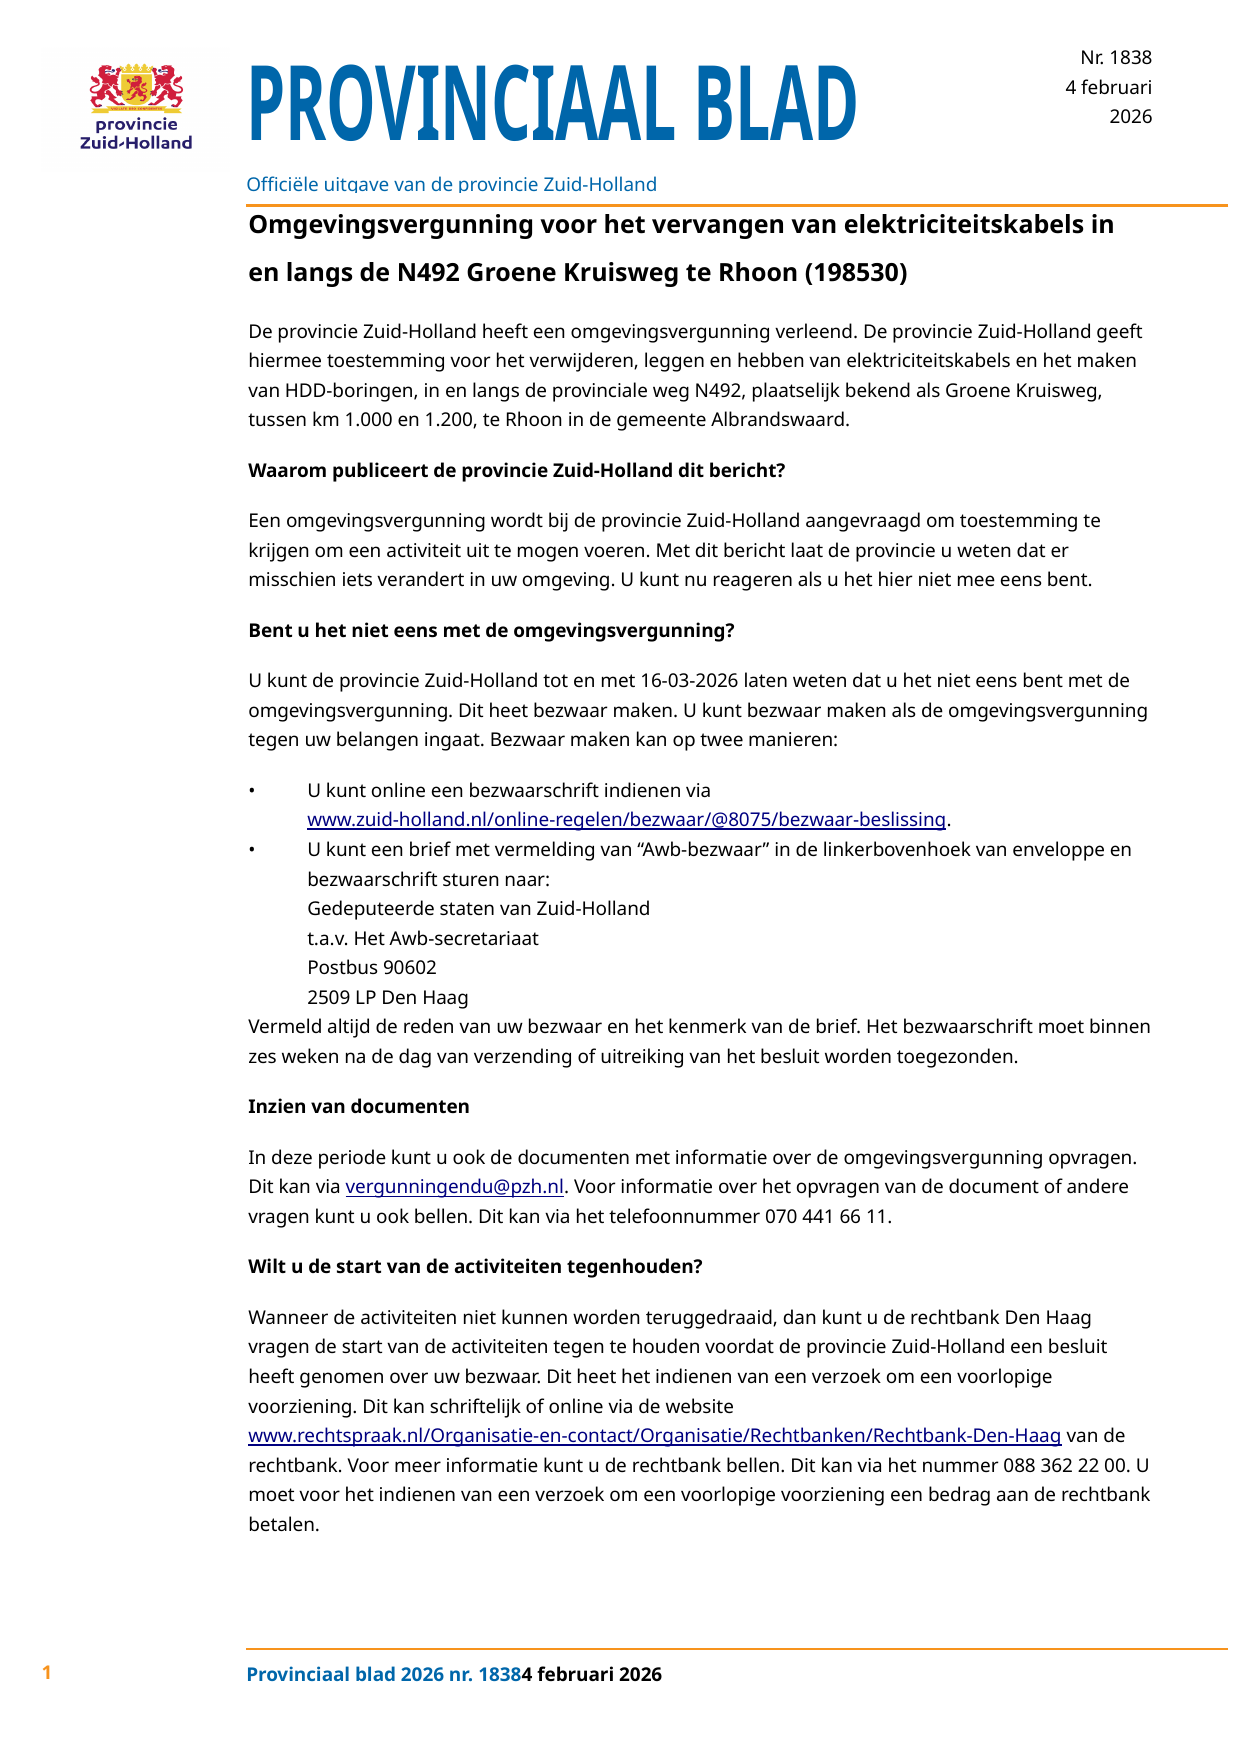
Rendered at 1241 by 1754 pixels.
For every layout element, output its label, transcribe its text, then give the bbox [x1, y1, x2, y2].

text Vermeld altijd de reden van uw bezwaar en het kenmerk van de brief. Het bezwaarschrift moet binnen zes weken na de dag van verzending of uitreiking van het besluit worden toegezonden. [248, 1014, 1152, 1069]
text Waarom publiceert de provincie Zuid-Holland dit bericht? [248, 457, 1152, 483]
text Wanneer de activiteiten niet kunnen worden teruggedraaid, dan kunt u de rechtbank Den Haag vragen de start van de activiteiten tegen te houden voordat de provincie Zuid-Holland een besluit heeft genomen over uw bezwaar. Dit heet het indienen van een verzoek om een voorlopige voorziening. Dit kan schriftelijk of online via de website www.rechtspraak.nl/Organisatie-en-contact/Organisatie/Rechtbanken/Rechtbank-Den-Haag van de rechtbank. Voor meer informatie kunt u de rechtbank bellen. Dit kan via het nummer 088 362 22 00. U moet voor het indienen van een verzoek om een voorlopige voorziening een bedrag aan de rechtbank betalen. [248, 1304, 1152, 1537]
text In deze periode kunt u ook de documenten met informatie over de omgevingsvergunning opvragen. Dit kan via vergunningendu@pzh.nl. Voor informatie over het opvragen van de document of andere vragen kunt u ook bellen. Dit kan via het telefoonnummer 070 441 66 11. [248, 1144, 1152, 1229]
text Inzien van documenten [248, 1094, 1152, 1119]
list 2509 LP Den Haag [248, 984, 1152, 1010]
text U kunt de provincie Zuid-Holland tot en met 16-03-2026 laten weten dat u het niet eens bent met de omgevingsvergunning. Dit heet bezwaar maken. U kunt bezwaar maken als de omgevingsvergunning tegen uw belangen ingaat. Bezwaar maken kan op twee manieren: [248, 667, 1152, 752]
list t.a.v. Het Awb-secretariaat [248, 925, 1152, 951]
text Wilt u de start van de activiteiten tegenhouden? [248, 1254, 1152, 1279]
list U kunt online een bezwaarschrift indienen via www.zuid-holland.nl/online-regelen/bezwaar/@8075/bezwaar-beslissing. [248, 777, 1152, 832]
list Gedeputeerde staten van Zuid-Holland [248, 895, 1152, 921]
picture [41, 47, 231, 172]
list Postbus 90602 [248, 954, 1152, 980]
text Bent u het niet eens met de omgevingsvergunning? [248, 617, 1152, 643]
text Een omgevingsvergunning wordt bij de provincie Zuid-Holland aangevraagd om toestemming te krijgen om een activiteit uit te mogen voeren. Met dit bericht laat de provincie u weten dat er misschien iets verandert in uw omgeving. U kunt nu reageren als u het hier niet mee eens bent. [248, 507, 1152, 592]
list U kunt een brief met vermelding van “Awb-bezwaar” in de linkerbovenhoek van enveloppe en bezwaarschrift sturen naar: [248, 836, 1152, 892]
text De provincie Zuid-Holland heeft een omgevingsvergunning verleend. De provincie Zuid-Holland geeft hiermee toestemming voor het verwijderen, leggen en hebben van elektriciteitskabels en het maken van HDD-boringen, in en langs de provinciale weg N492, plaatselijk bekend als Groene Kruisweg, tussen km 1.000 en 1.200, te Rhoon in de gemeente Albrandswaard. [248, 318, 1152, 432]
text Omgevingsvergunning voor het vervangen van elektriciteitskabels in en langs de N492 Groene Kruisweg te Rhoon (198530) [248, 207, 1152, 288]
